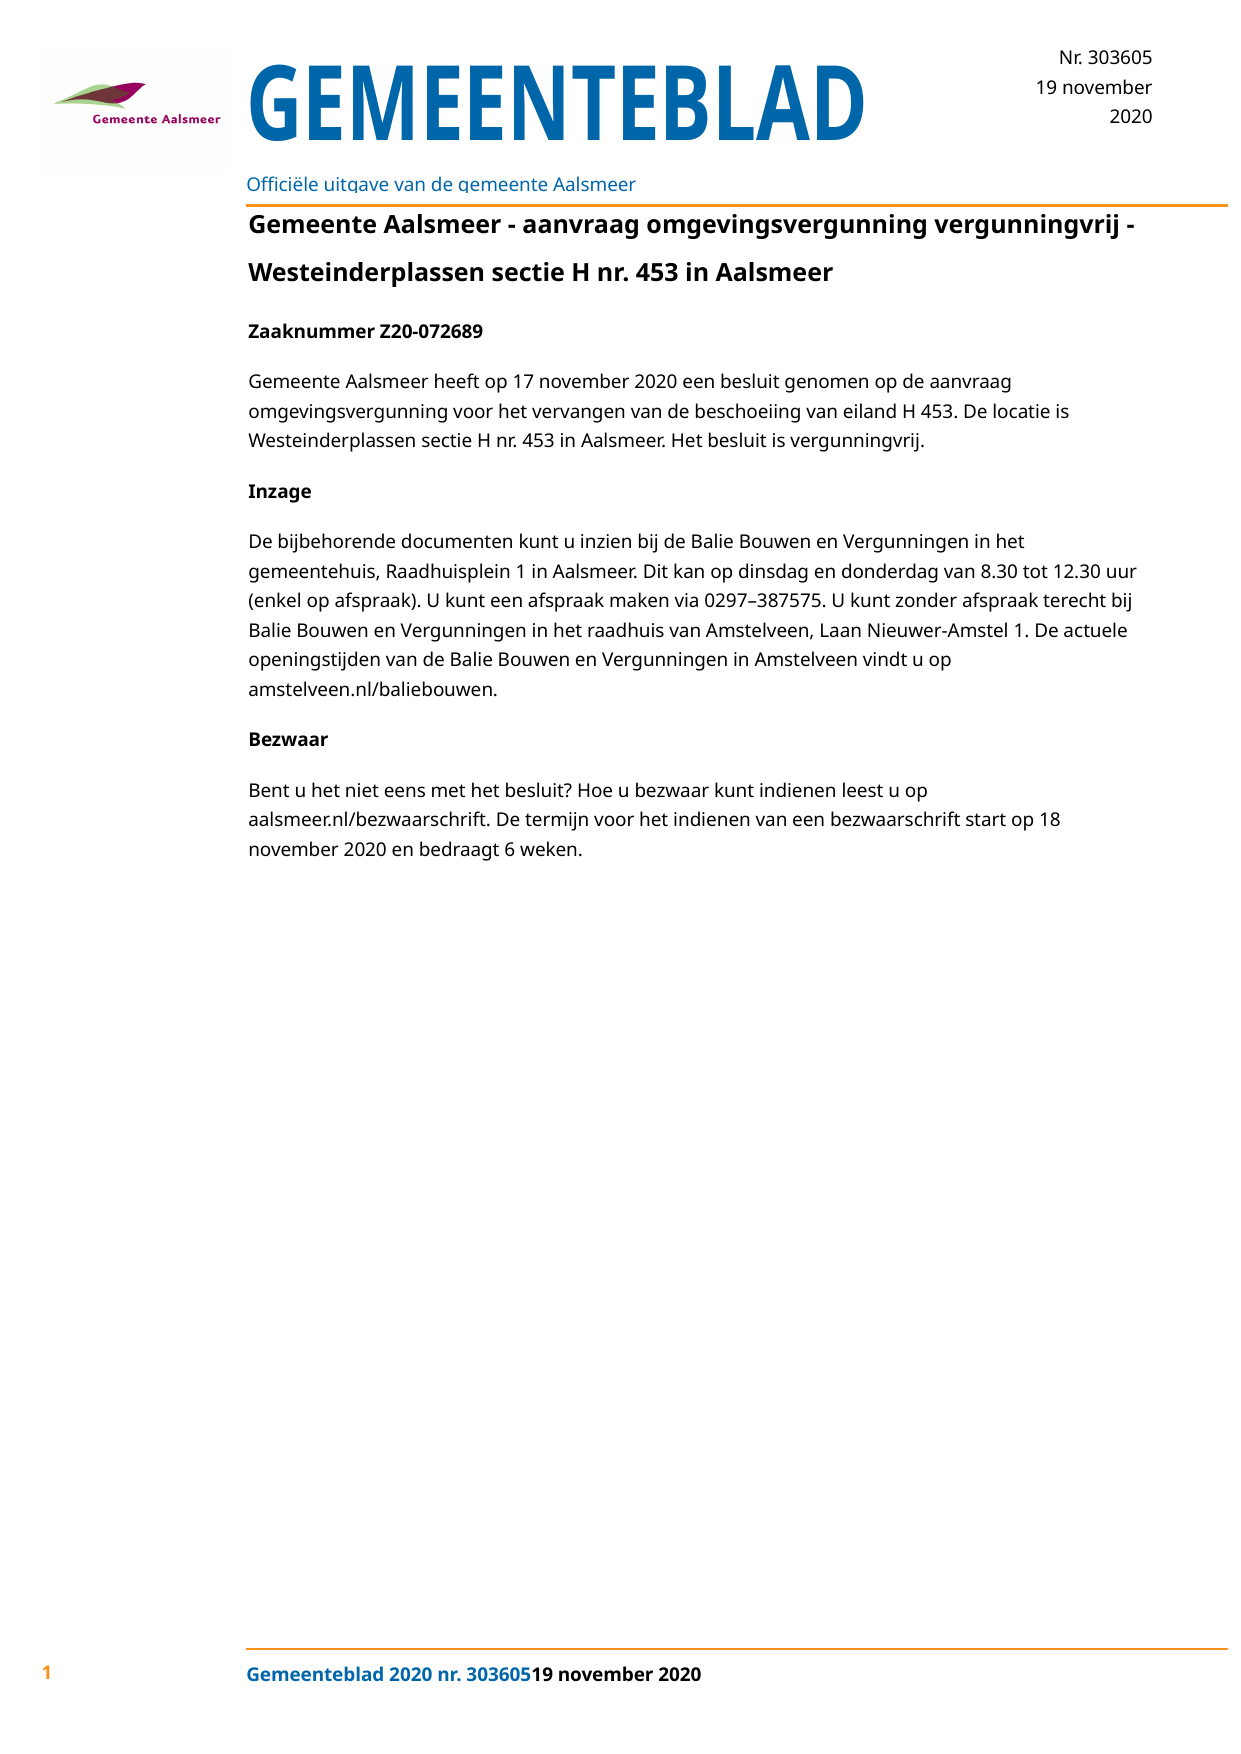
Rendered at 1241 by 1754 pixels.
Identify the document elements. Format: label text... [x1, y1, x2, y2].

picture [41, 47, 231, 172]
text Zaaknummer Z20-072689 [248, 318, 1152, 344]
text Bezwaar [248, 727, 1152, 752]
text Bent u het niet eens met het besluit? Hoe u bezwaar kunt indienen leest u op aalsmeer.nl/bezwaarschrift. De termijn voor het indienen van een bezwaarschrift start op 18 november 2020 en bedraagt 6 weken. [248, 777, 1152, 862]
text Gemeente Aalsmeer heeft op 17 november 2020 een besluit genomen op de aanvraag omgevingsvergunning voor het vervangen van de beschoeiing van eiland H 453. De locatie is Westeinderplassen sectie H nr. 453 in Aalsmeer. Het besluit is vergunningvrij. [248, 368, 1152, 453]
text Gemeente Aalsmeer - aanvraag omgevingsvergunning vergunningvrij - Westeinderplassen sectie H nr. 453 in Aalsmeer [248, 207, 1152, 288]
text De bijbehorende documenten kunt u inzien bij de Balie Bouwen en Vergunningen in het gemeentehuis, Raadhuisplein 1 in Aalsmeer. Dit kan op dinsdag en donderdag van 8.30 tot 12.30 uur (enkel op afspraak). U kunt een afspraak maken via 0297–387575. U kunt zonder afspraak terecht bij Balie Bouwen en Vergunningen in het raadhuis van Amstelveen, Laan Nieuwer-Amstel 1. De actuele openingstijden van de Balie Bouwen en Vergunningen in Amstelveen vindt u op amstelveen.nl/baliebouwen. [248, 528, 1152, 702]
text Inzage [248, 478, 1152, 504]
